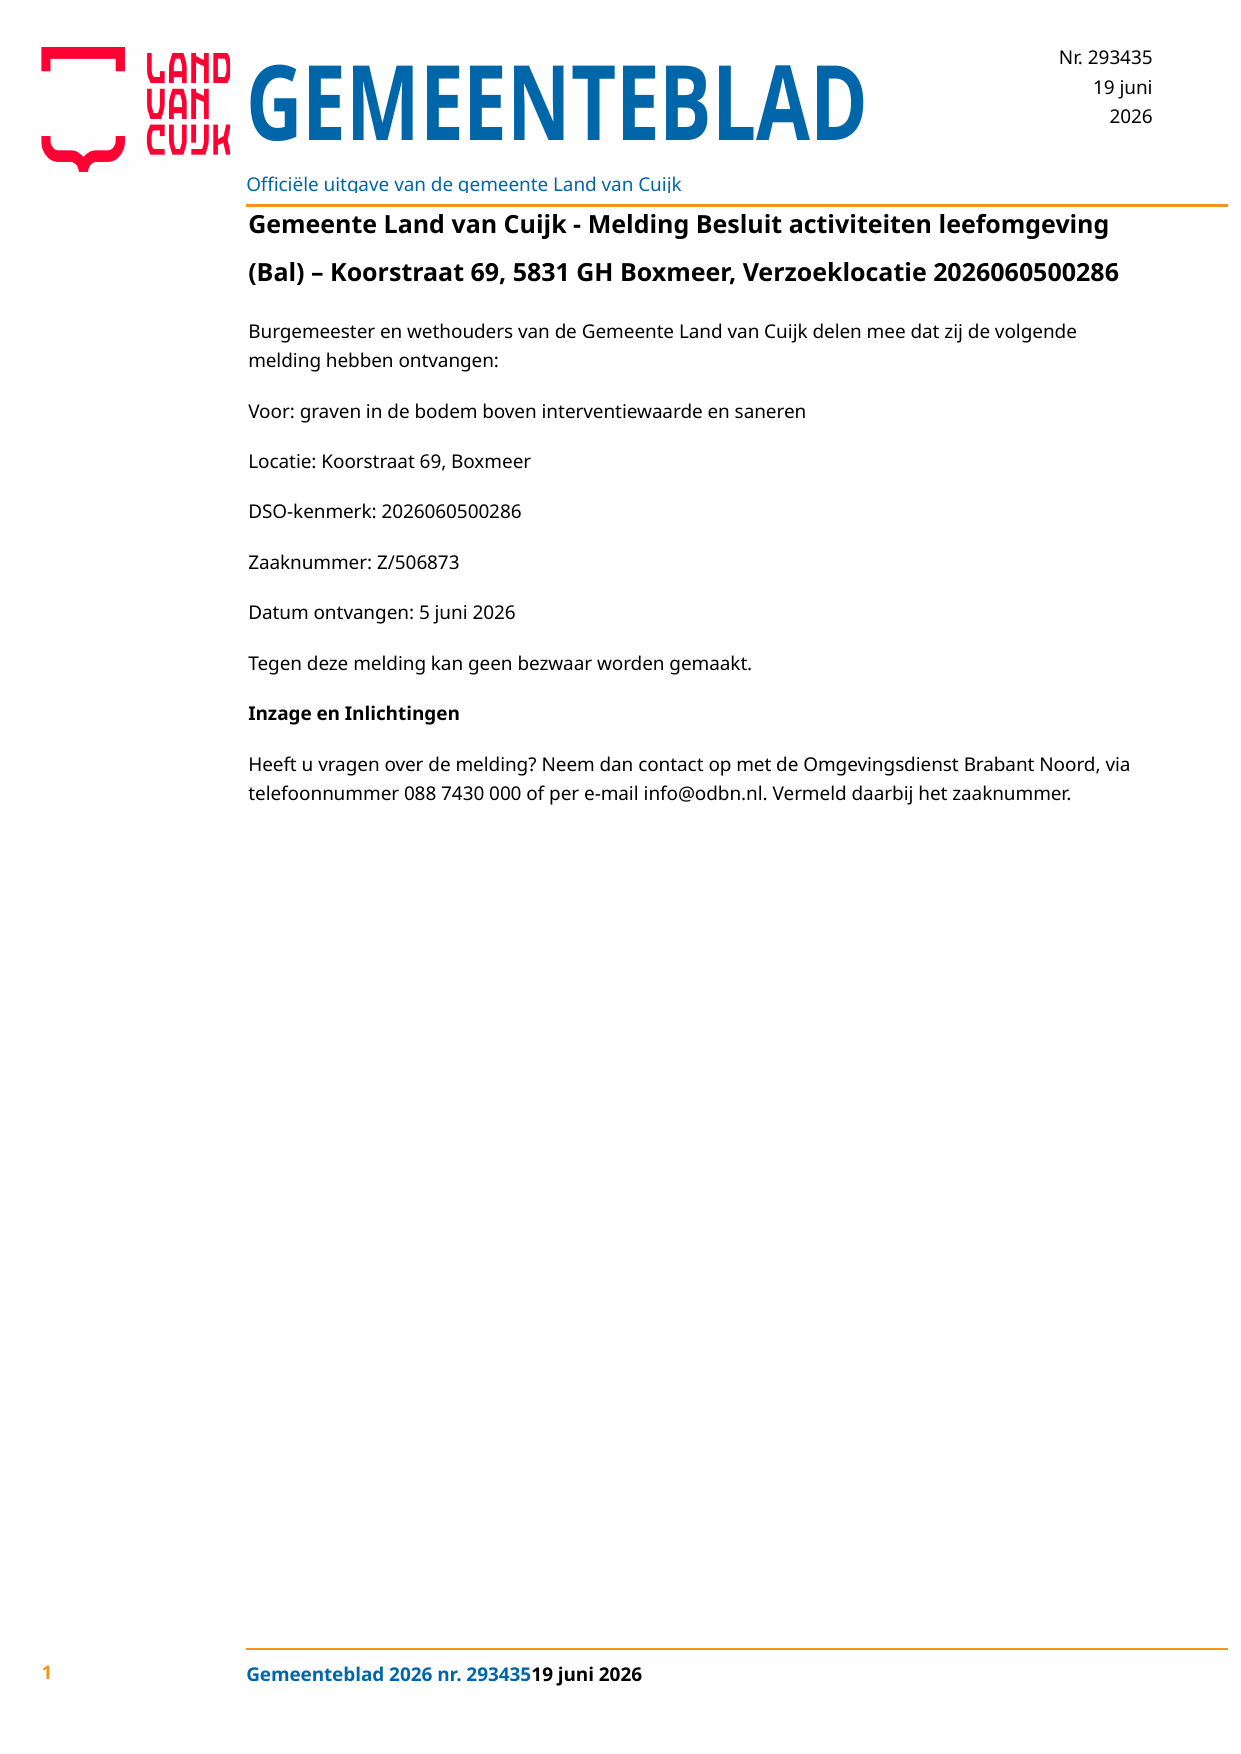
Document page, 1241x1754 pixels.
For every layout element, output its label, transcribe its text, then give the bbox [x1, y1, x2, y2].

text Heeft u vragen over de melding? Neem dan contact op met de Omgevingsdienst Brabant Noord, via telefoonnummer 088 7430 000 of per e-mail info@odbn.nl. Vermeld daarbij het zaaknummer. [248, 751, 1152, 806]
text DSO-kenmerk: 2026060500286 [248, 499, 1152, 524]
text Gemeente Land van Cuijk - Melding Besluit activiteiten leefomgeving (Bal) – Koorstraat 69, 5831 GH Boxmeer, Verzoeklocatie 2026060500286 [248, 207, 1152, 288]
text Datum ontvangen: 5 juni 2026 [248, 599, 1152, 625]
text Zaaknummer: Z/506873 [248, 549, 1152, 575]
text Inzage en Inlichtingen [248, 700, 1152, 726]
picture [41, 47, 231, 172]
text Tegen deze melding kan geen bezwaar worden gemaakt. [248, 650, 1152, 676]
text Burgemeester en wethouders van de Gemeente Land van Cuijk delen mee dat zij de volgende melding hebben ontvangen: [248, 318, 1152, 373]
text Voor: graven in de bodem boven interventiewaarde en saneren [248, 398, 1152, 424]
text Locatie: Koorstraat 69, Boxmeer [248, 448, 1152, 474]
